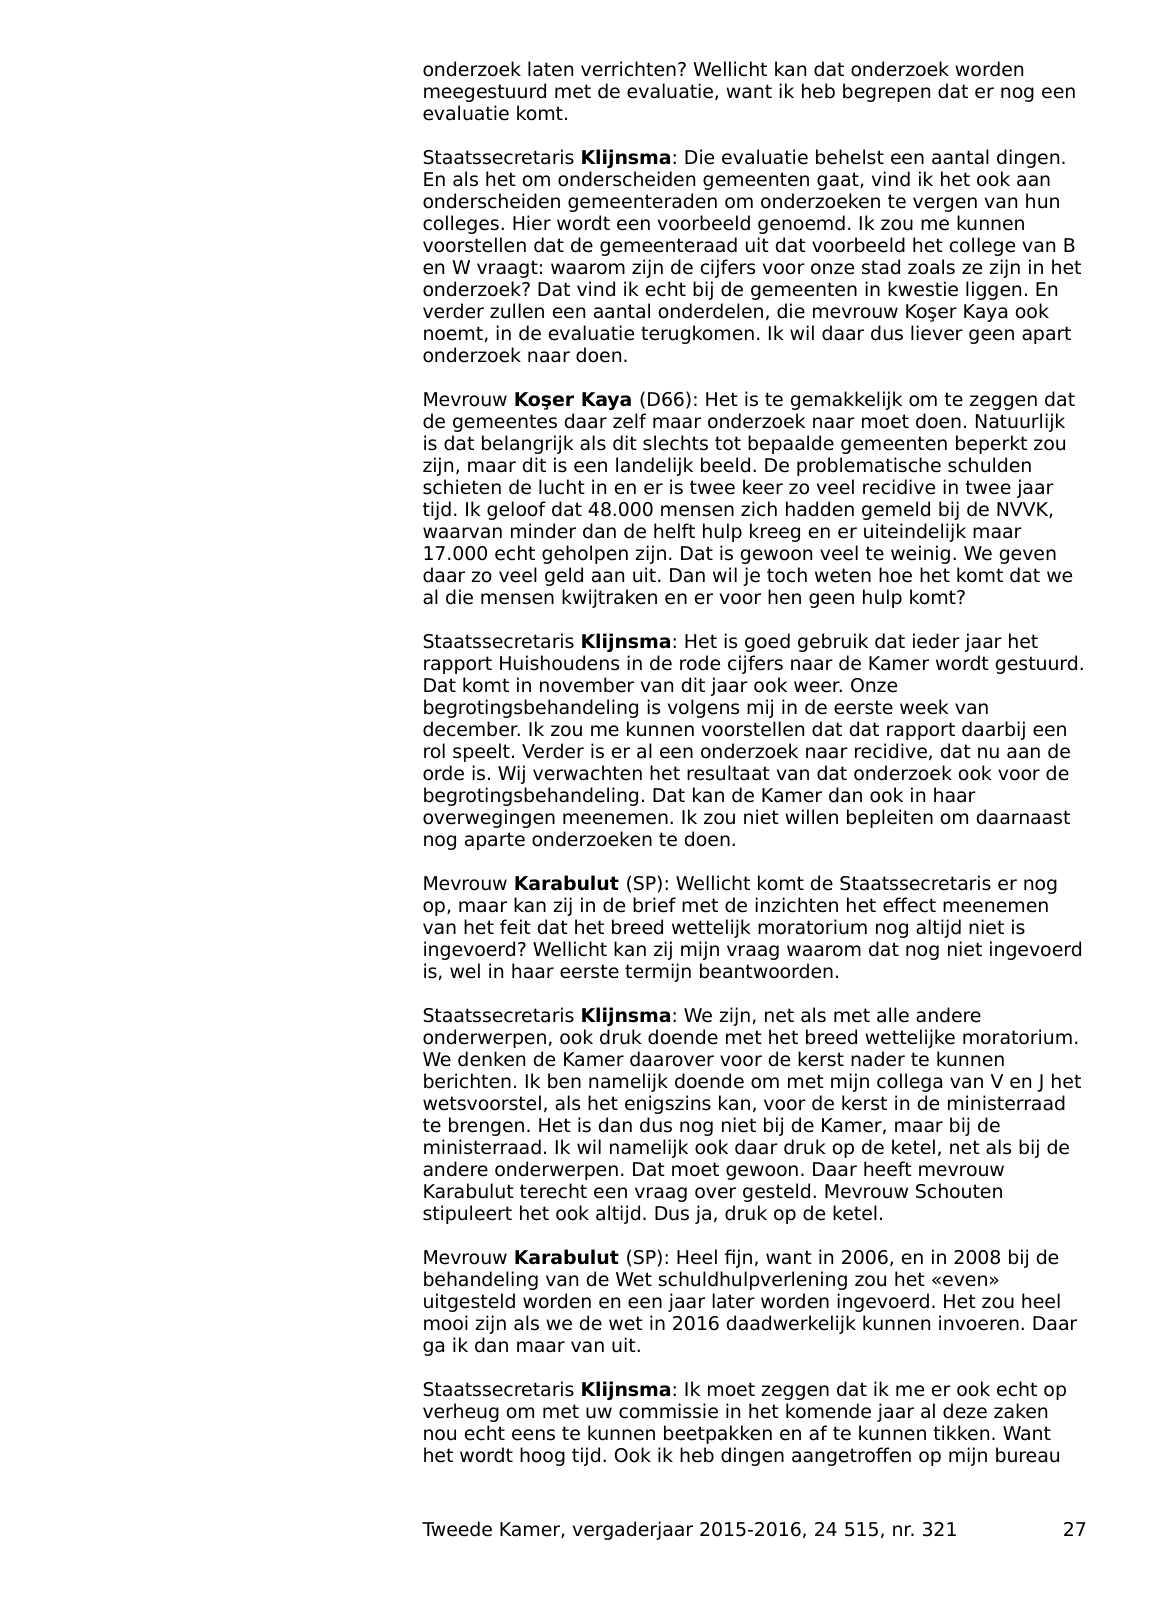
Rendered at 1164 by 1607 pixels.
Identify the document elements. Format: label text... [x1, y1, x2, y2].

text Staatssecretaris Klijnsma: Ik moet zeggen dat ik me er ook echt op verheug om met uw commissie in het komende jaar al deze zaken nou echt eens te kunnen beetpakken en af te kunnen tikken. Want het wordt hoog tijd. Ook ik heb dingen aangetroffen op mijn bureau [422, 1379, 1087, 1467]
text Staatssecretaris Klijnsma: Die evaluatie behelst een aantal dingen. En als het om onderscheiden gemeenten gaat, vind ik het ook aan onderscheiden gemeenteraden om onderzoeken te vergen van hun colleges. Hier wordt een voorbeeld genoemd. Ik zou me kunnen voorstellen dat de gemeenteraad uit dat voorbeeld het college van B en W vraagt: waarom zijn de cijfers voor onze stad zoals ze zijn in het onderzoek? Dat vind ik echt bij de gemeenten in kwestie liggen. En verder zullen een aantal onderdelen, die mevrouw Koşer Kaya ook noemt, in de evaluatie terugkomen. Ik wil daar dus liever geen apart onderzoek naar doen. [422, 147, 1087, 367]
text Mevrouw Karabulut (SP): Heel fijn, want in 2006, en in 2008 bij de behandeling van de Wet schuldhulpverlening zou het «even» uitgesteld worden en een jaar later worden ingevoerd. Het zou heel mooi zijn als we de wet in 2016 daadwerkelijk kunnen invoeren. Daar ga ik dan maar van uit. [422, 1247, 1087, 1357]
text onderzoek laten verrichten? Wellicht kan dat onderzoek worden meegestuurd met de evaluatie, want ik heb begrepen dat er nog een evaluatie komt. [422, 59, 1087, 125]
text Mevrouw Karabulut (SP): Wellicht komt de Staatssecretaris er nog op, maar kan zij in de brief met de inzichten het effect meenemen van het feit dat het breed wettelijk moratorium nog altijd niet is ingevoerd? Wellicht kan zij mijn vraag waarom dat nog niet ingevoerd is, wel in haar eerste termijn beantwoorden. [422, 873, 1087, 983]
text Staatssecretaris Klijnsma: We zijn, net als met alle andere onderwerpen, ook druk doende met het breed wettelijke moratorium. We denken de Kamer daarover voor de kerst nader te kunnen berichten. Ik ben namelijk doende om met mijn collega van V en J het wetsvoorstel, als het enigszins kan, voor de kerst in de ministerraad te brengen. Het is dan dus nog niet bij de Kamer, maar bij de ministerraad. Ik wil namelijk ook daar druk op de ketel, net als bij de andere onderwerpen. Dat moet gewoon. Daar heeft mevrouw Karabulut terecht een vraag over gesteld. Mevrouw Schouten stipuleert het ook altijd. Dus ja, druk op de ketel. [422, 1005, 1087, 1225]
text Mevrouw Koşer Kaya (D66): Het is te gemakkelijk om te zeggen dat de gemeentes daar zelf maar onderzoek naar moet doen. Natuurlijk is dat belangrijk als dit slechts tot bepaalde gemeenten beperkt zou zijn, maar dit is een landelijk beeld. De problematische schulden schieten de lucht in en er is twee keer zo veel recidive in twee jaar tijd. Ik geloof dat 48.000 mensen zich hadden gemeld bij de NVVK, waarvan minder dan de helft hulp kreeg en er uiteindelijk maar 17.000 echt geholpen zijn. Dat is gewoon veel te weinig. We geven daar zo veel geld aan uit. Dan wil je toch weten hoe het komt dat we al die mensen kwijtraken en er voor hen geen hulp komt? [422, 389, 1087, 609]
text Staatssecretaris Klijnsma: Het is goed gebruik dat ieder jaar het rapport Huishoudens in de rode cijfers naar de Kamer wordt gestuurd. Dat komt in november van dit jaar ook weer. Onze begrotingsbehandeling is volgens mij in de eerste week van december. Ik zou me kunnen voorstellen dat dat rapport daarbij een rol speelt. Verder is er al een onderzoek naar recidive, dat nu aan de orde is. Wij verwachten het resultaat van dat onderzoek ook voor de begrotingsbehandeling. Dat kan de Kamer dan ook in haar overwegingen meenemen. Ik zou niet willen bepleiten om daarnaast nog aparte onderzoeken te doen. [422, 631, 1087, 851]
